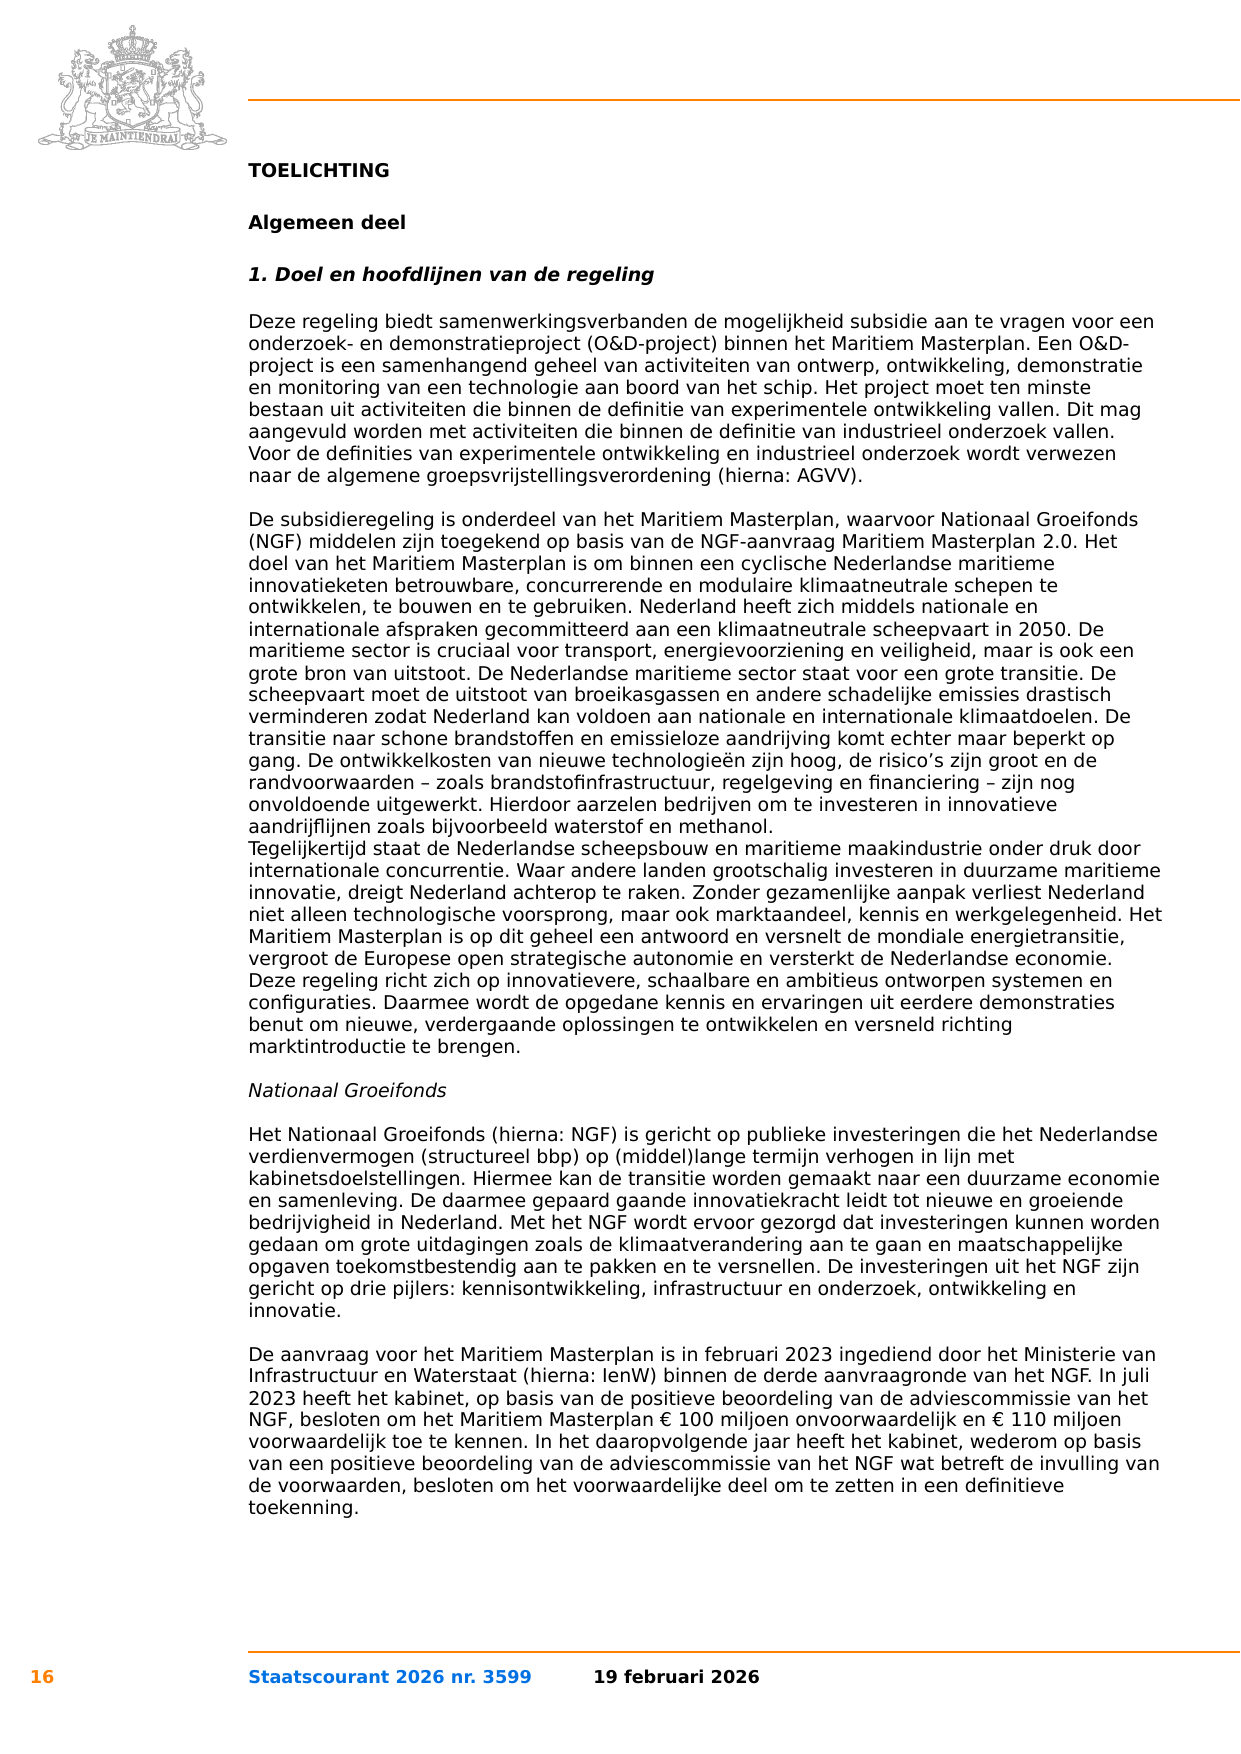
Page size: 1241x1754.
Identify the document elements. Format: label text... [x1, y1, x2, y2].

subtitle 1. Doel en hoofdlijnen van de regeling [248, 264, 1163, 286]
text De subsidieregeling is onderdeel van het Maritiem Masterplan, waarvoor Nationaal Groeifonds (NGF) middelen zijn toegekend op basis van de NGF-aanvraag Maritiem Masterplan 2.0. Het doel van het Maritiem Masterplan is om binnen een cyclische Nederlandse maritieme innovatieketen betrouwbare, concurrerende en modulaire klimaatneutrale schepen te ontwikkelen, te bouwen en te gebruiken. Nederland heeft zich middels nationale en internationale afspraken gecommitteerd aan een klimaatneutrale scheepvaart in 2050. De maritieme sector is cruciaal voor transport, energievoorziening en veiligheid, maar is ook een grote bron van uitstoot. De Nederlandse maritieme sector staat voor een grote transitie. De scheepvaart moet de uitstoot van broeikasgassen en andere schadelijke emissies drastisch verminderen zodat Nederland kan voldoen aan nationale en internationale klimaatdoelen. De transitie naar schone brandstoffen en emissieloze aandrijving komt echter maar beperkt op gang. De ontwikkelkosten van nieuwe technologieën zijn hoog, de risico’s zijn groot en de randvoorwaarden – zoals brandstofinfrastructuur, regelgeving en financiering – zijn nog onvoldoende uitgewerkt. Hierdoor aarzelen bedrijven om te investeren in innovatieve aandrijflijnen zoals bijvoorbeeld waterstof en methanol. [248, 508, 1163, 838]
text Deze regeling biedt samenwerkingsverbanden de mogelijkheid subsidie aan te vragen voor een onderzoek- en demonstratieproject (O&D-project) binnen het Maritiem Masterplan. Een O&D-project is een samenhangend geheel van activiteiten van ontwerp, ontwikkeling, demonstratie en monitoring van een technologie aan boord van het schip. Het project moet ten minste bestaan uit activiteiten die binnen de definitie van experimentele ontwikkeling vallen. Dit mag aangevuld worden met activiteiten die binnen de definitie van industrieel onderzoek vallen. Voor de definities van experimentele ontwikkeling en industrieel onderzoek wordt verwezen naar de algemene groepsvrijstellingsverordening (hierna: AGVV). [248, 311, 1163, 487]
subtitle Algemeen deel [248, 212, 1163, 234]
text Tegelijkertijd staat de Nederlandse scheepsbouw en maritieme maakindustrie onder druk door internationale concurrentie. Waar andere landen grootschalig investeren in duurzame maritieme innovatie, dreigt Nederland achterop te raken. Zonder gezamenlijke aanpak verliest Nederland niet alleen technologische voorsprong, maar ook marktaandeel, kennis en werkgelegenheid. Het Maritiem Masterplan is op dit geheel een antwoord en versnelt de mondiale energietransitie, vergroot de Europese open strategische autonomie en versterkt de Nederlandse economie. [248, 838, 1163, 970]
text Deze regeling richt zich op innovatievere, schaalbare en ambitieus ontworpen systemen en configuraties. Daarmee wordt de opgedane kennis en ervaringen uit eerdere demonstraties benut om nieuwe, verdergaande oplossingen te ontwikkelen en versneld richting marktintroductie te brengen. [248, 970, 1163, 1058]
picture [38, 25, 227, 150]
text De aanvraag voor het Maritiem Masterplan is in februari 2023 ingediend door het Ministerie van Infrastructuur en Waterstaat (hierna: IenW) binnen de derde aanvraagronde van het NGF. In juli 2023 heeft het kabinet, op basis van de positieve beoordeling van de adviescommissie van het NGF, besloten om het Maritiem Masterplan € 100 miljoen onvoorwaardelijk en € 110 miljoen voorwaardelijk toe te kennen. In het daaropvolgende jaar heeft het kabinet, wederom op basis van een positieve beoordeling van de adviescommissie van het NGF wat betreft de invulling van de voorwaarden, besloten om het voorwaardelijke deel om te zetten in een definitieve toekenning. [248, 1343, 1163, 1519]
text Het Nationaal Groeifonds (hierna: NGF) is gericht op publieke investeringen die het Nederlandse verdienvermogen (structureel bbp) op (middel)lange termijn verhogen in lijn met kabinetsdoelstellingen. Hiermee kan de transitie worden gemaakt naar een duurzame economie en samenleving. De daarmee gepaard gaande innovatiekracht leidt tot nieuwe en groeiende bedrijvigheid in Nederland. Met het NGF wordt ervoor gezorgd dat investeringen kunnen worden gedaan om grote uitdagingen zoals de klimaatverandering aan te gaan en maatschappelijke opgaven toekomstbestendig aan te pakken en te versnellen. De investeringen uit het NGF zijn gericht op drie pijlers: kennisontwikkeling, infrastructuur en onderzoek, ontwikkeling en innovatie. [248, 1124, 1163, 1322]
subtitle Nationaal Groeifonds [248, 1080, 1163, 1102]
subtitle TOELICHTING [248, 160, 1163, 182]
